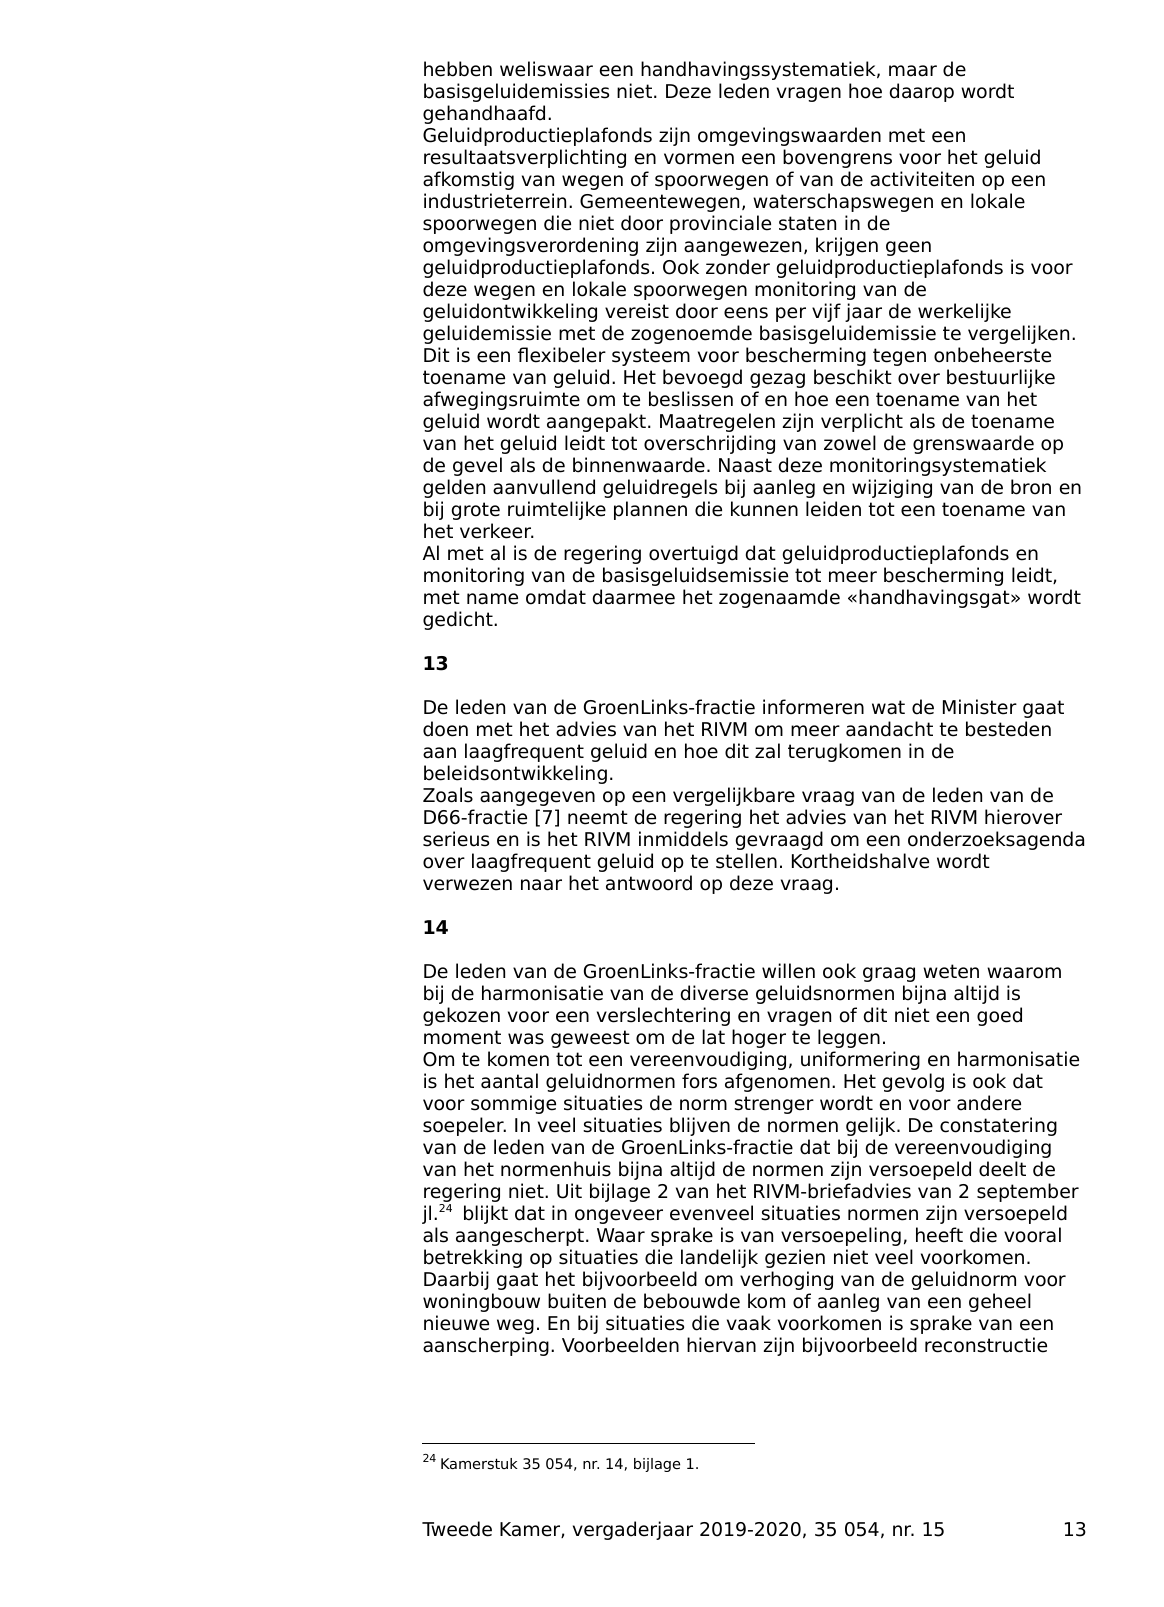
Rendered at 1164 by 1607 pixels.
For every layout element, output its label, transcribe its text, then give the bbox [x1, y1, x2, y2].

subtitle 13 [422, 653, 1087, 675]
text Al met al is de regering overtuigd dat geluidproductieplafonds en monitoring van de basisgeluidsemissie tot meer bescherming leidt, met name omdat daarmee het zogenaamde «handhavingsgat» wordt gedicht. [422, 543, 1087, 631]
text Kamerstuk 35 054, nr. 14, bijlage 1. [422, 1452, 1087, 1474]
text hebben weliswaar een handhavingssystematiek, maar de basisgeluidemissies niet. Deze leden vragen hoe daarop wordt gehandhaafd. [422, 59, 1087, 125]
text De leden van de GroenLinks-fractie informeren wat de Minister gaat doen met het advies van het RIVM om meer aandacht te besteden aan laagfrequent geluid en hoe dit zal terugkomen in de beleidsontwikkeling. [422, 697, 1087, 785]
text Geluidproductieplafonds zijn omgevingswaarden met een resultaatsverplichting en vormen een bovengrens voor het geluid afkomstig van wegen of spoorwegen of van de activiteiten op een industrieterrein. Gemeentewegen, waterschapswegen en lokale spoorwegen die niet door provinciale staten in de omgevingsverordening zijn aangewezen, krijgen geen geluidproductieplafonds. Ook zonder geluidproductieplafonds is voor deze wegen en lokale spoorwegen monitoring van de geluidontwikkeling vereist door eens per vijf jaar de werkelijke geluidemissie met de zogenoemde basisgeluidemissie te vergelijken. Dit is een flexibeler systeem voor bescherming tegen onbeheerste toename van geluid. Het bevoegd gezag beschikt over bestuurlijke afwegingsruimte om te beslissen of en hoe een toename van het geluid wordt aangepakt. Maatregelen zijn verplicht als de toename van het geluid leidt tot overschrijding van zowel de grenswaarde op de gevel als de binnenwaarde. Naast deze monitoringsystematiek gelden aanvullend geluidregels bij aanleg en wijziging van de bron en bij grote ruimtelijke plannen die kunnen leiden tot een toename van het verkeer. [422, 125, 1087, 543]
text Om te komen tot een vereenvoudiging, uniformering en harmonisatie is het aantal geluidnormen fors afgenomen. Het gevolg is ook dat voor sommige situaties de norm strenger wordt en voor andere soepeler. In veel situaties blijven de normen gelijk. De constatering van de leden van de GroenLinks-fractie dat bij de vereenvoudiging van het normenhuis bijna altijd de normen zijn versoepeld deelt de regering niet. Uit bijlage 2 van het RIVM-briefadvies van 2 september jl. blijkt dat in ongeveer evenveel situaties normen zijn versoepeld als aangescherpt. Waar sprake is van versoepeling, heeft die vooral betrekking op situaties die landelijk gezien niet veel voorkomen. Daarbij gaat het bijvoorbeeld om verhoging van de geluidnorm voor woningbouw buiten de bebouwde kom of aanleg van een geheel nieuwe weg. En bij situaties die vaak voorkomen is sprake van een aanscherping. Voorbeelden hiervan zijn bijvoorbeeld reconstructie [422, 1049, 1087, 1357]
subtitle 14 [422, 917, 1087, 939]
text De leden van de GroenLinks-fractie willen ook graag weten waarom bij de harmonisatie van de diverse geluidsnormen bijna altijd is gekozen voor een verslechtering en vragen of dit niet een goed moment was geweest om de lat hoger te leggen. [422, 961, 1087, 1049]
text Zoals aangegeven op een vergelijkbare vraag van de leden van de D66-fractie [7] neemt de regering het advies van het RIVM hierover serieus en is het RIVM inmiddels gevraagd om een onderzoeksagenda over laagfrequent geluid op te stellen. Kortheidshalve wordt verwezen naar het antwoord op deze vraag. [422, 785, 1087, 895]
